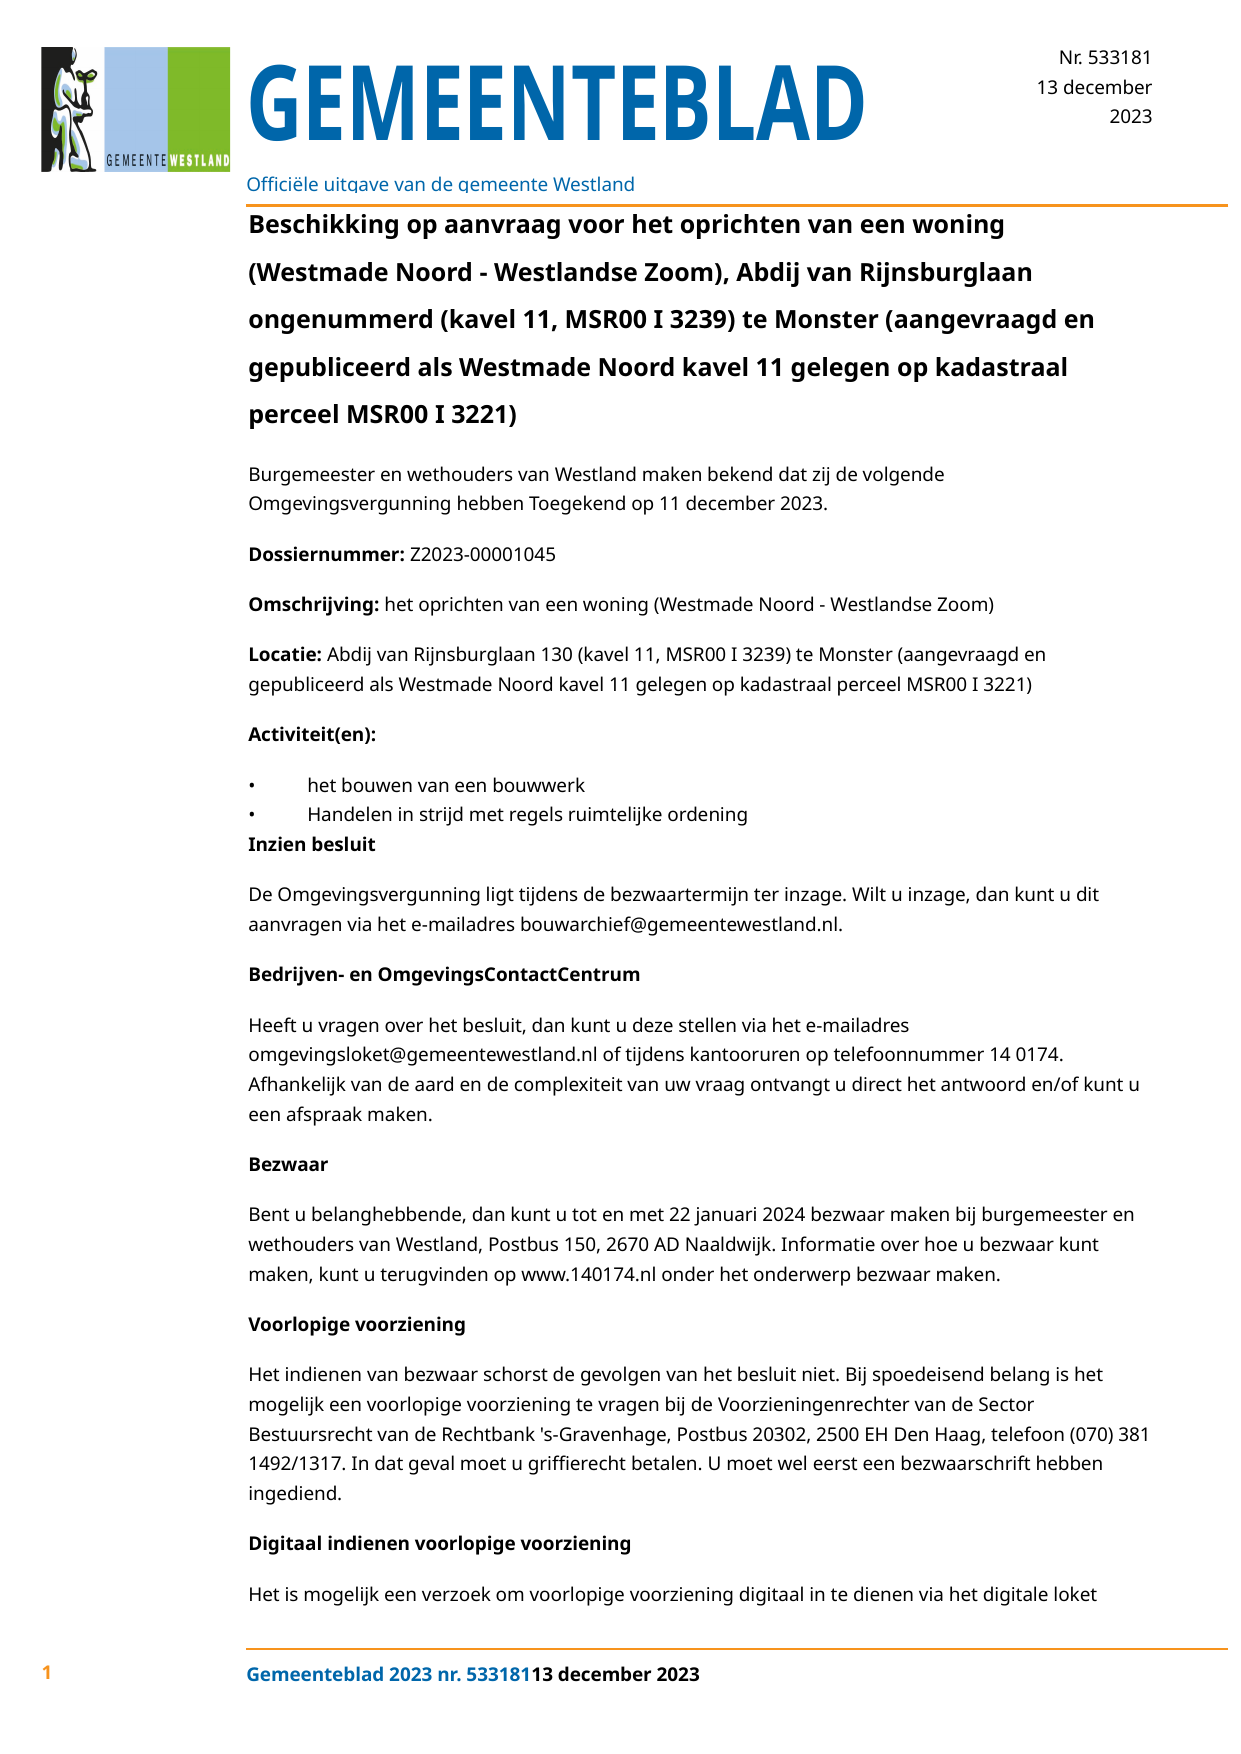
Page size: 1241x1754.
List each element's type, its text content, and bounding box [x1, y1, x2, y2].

text Activiteit(en): [248, 722, 1152, 747]
text Bezwaar [248, 1151, 1152, 1177]
text Het is mogelijk een verzoek om voorlopige voorziening digitaal in te dienen via het digitale loket [248, 1581, 1152, 1606]
list Handelen in strijd met regels ruimtelijke ordening [248, 802, 1152, 827]
picture [41, 47, 231, 172]
text Voorlopige voorziening [248, 1311, 1152, 1337]
text Burgemeester en wethouders van Westland maken bekend dat zij de volgende Omgevingsvergunning hebben Toegekend op 11 december 2023. [248, 461, 1152, 516]
text Omschrijving: het oprichten van een woning (Westmade Noord - Westlandse Zoom) [248, 591, 1152, 617]
text Bedrijven- en OmgevingsContactCentrum [248, 962, 1152, 987]
text Locatie: Abdij van Rijnsburglaan 130 (kavel 11, MSR00 I 3239) te Monster (aangevraagd en gepubliceerd als Westmade Noord kavel 11 gelegen op kadastraal perceel MSR00 I 3221) [248, 642, 1152, 697]
text Digitaal indienen voorlopige voorziening [248, 1530, 1152, 1556]
text Inzien besluit [248, 831, 1152, 857]
text Beschikking op aanvraag voor het oprichten van een woning (Westmade Noord - Westlandse Zoom), Abdij van Rijnsburglaan ongenummerd (kavel 11, MSR00 I 3239) te Monster (aangevraagd en gepubliceerd als Westmade Noord kavel 11 gelegen op kadastraal perceel MSR00 I 3221) [248, 207, 1152, 431]
text Heeft u vragen over het besluit, dan kunt u deze stellen via het e-mailadres omgevingsloket@gemeentewestland.nl of tijdens kantooruren op telefoonnummer 14 0174. Afhankelijk van de aard en de complexiteit van uw vraag ontvangt u direct het antwoord en/of kunt u een afspraak maken. [248, 1012, 1152, 1126]
text De Omgevingsvergunning ligt tijdens de bezwaartermijn ter inzage. Wilt u inzage, dan kunt u dit aanvragen via het e-mailadres bouwarchief@gemeentewestland.nl. [248, 882, 1152, 937]
list het bouwen van een bouwwerk [248, 772, 1152, 798]
text Het indienen van bezwaar schorst de gevolgen van het besluit niet. Bij spoedeisend belang is het mogelijk een voorlopige voorziening te vragen bij de Voorzieningenrechter van de Sector Bestuursrecht van de Rechtbank 's-Gravenhage, Postbus 20302, 2500 EH Den Haag, telefoon (070) 381 1492/1317. In dat geval moet u griffierecht betalen. U moet wel eerst een bezwaarschrift hebben ingediend. [248, 1362, 1152, 1506]
text Bent u belanghebbende, dan kunt u tot en met 22 januari 2024 bezwaar maken bij burgemeester en wethouders van Westland, Postbus 150, 2670 AD Naaldwijk. Informatie over hoe u bezwaar kunt maken, kunt u terugvinden op www.140174.nl onder het onderwerp bezwaar maken. [248, 1202, 1152, 1286]
text Dossiernummer: Z2023-00001045 [248, 541, 1152, 566]
